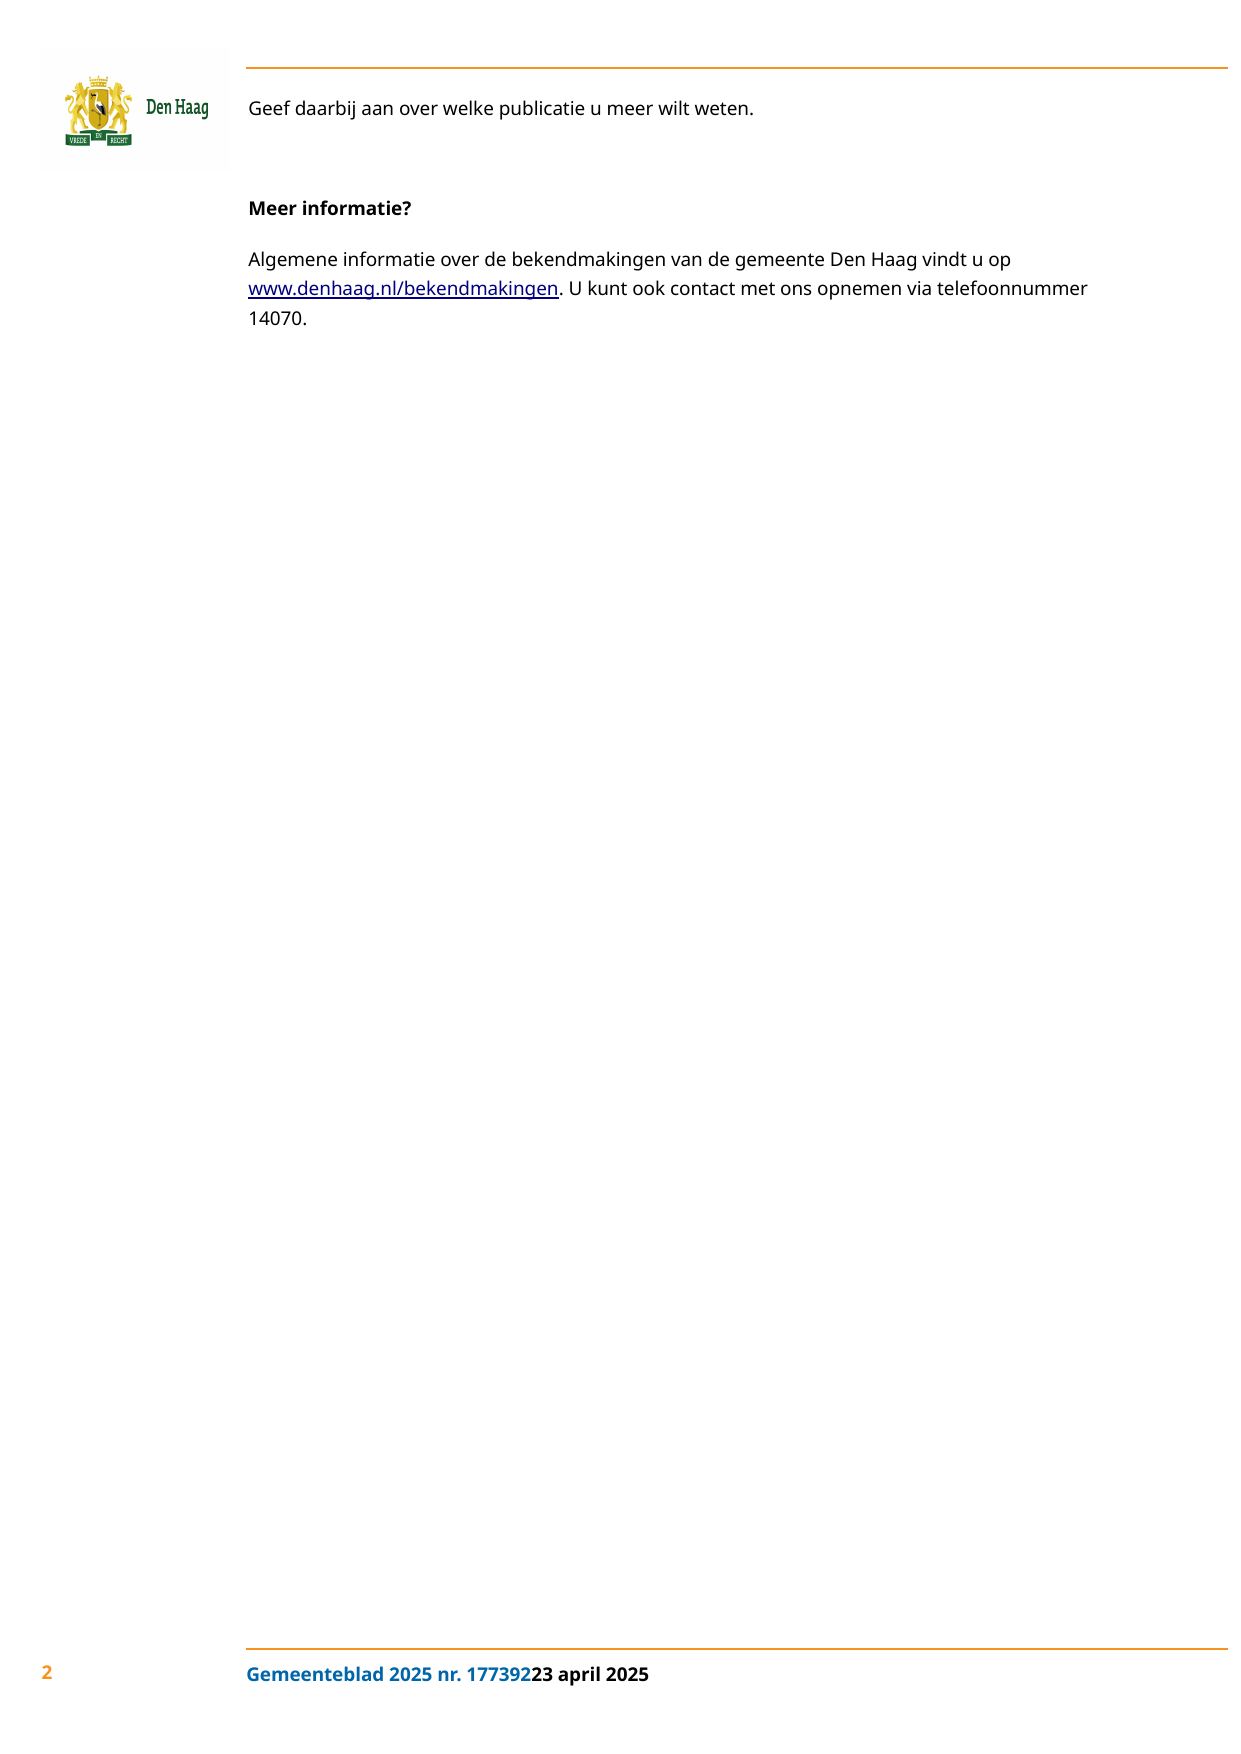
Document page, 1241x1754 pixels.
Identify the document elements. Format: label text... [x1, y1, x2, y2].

text Algemene informatie over de bekendmakingen van de gemeente Den Haag vindt u op www.denhaag.nl/bekendmakingen. U kunt ook contact met ons opnemen via telefoonnummer 14070. [248, 246, 1152, 331]
text Meer informatie? [248, 196, 1152, 221]
text Geef daarbij aan over welke publicatie u meer wilt weten. [248, 95, 1152, 121]
picture [41, 47, 231, 172]
